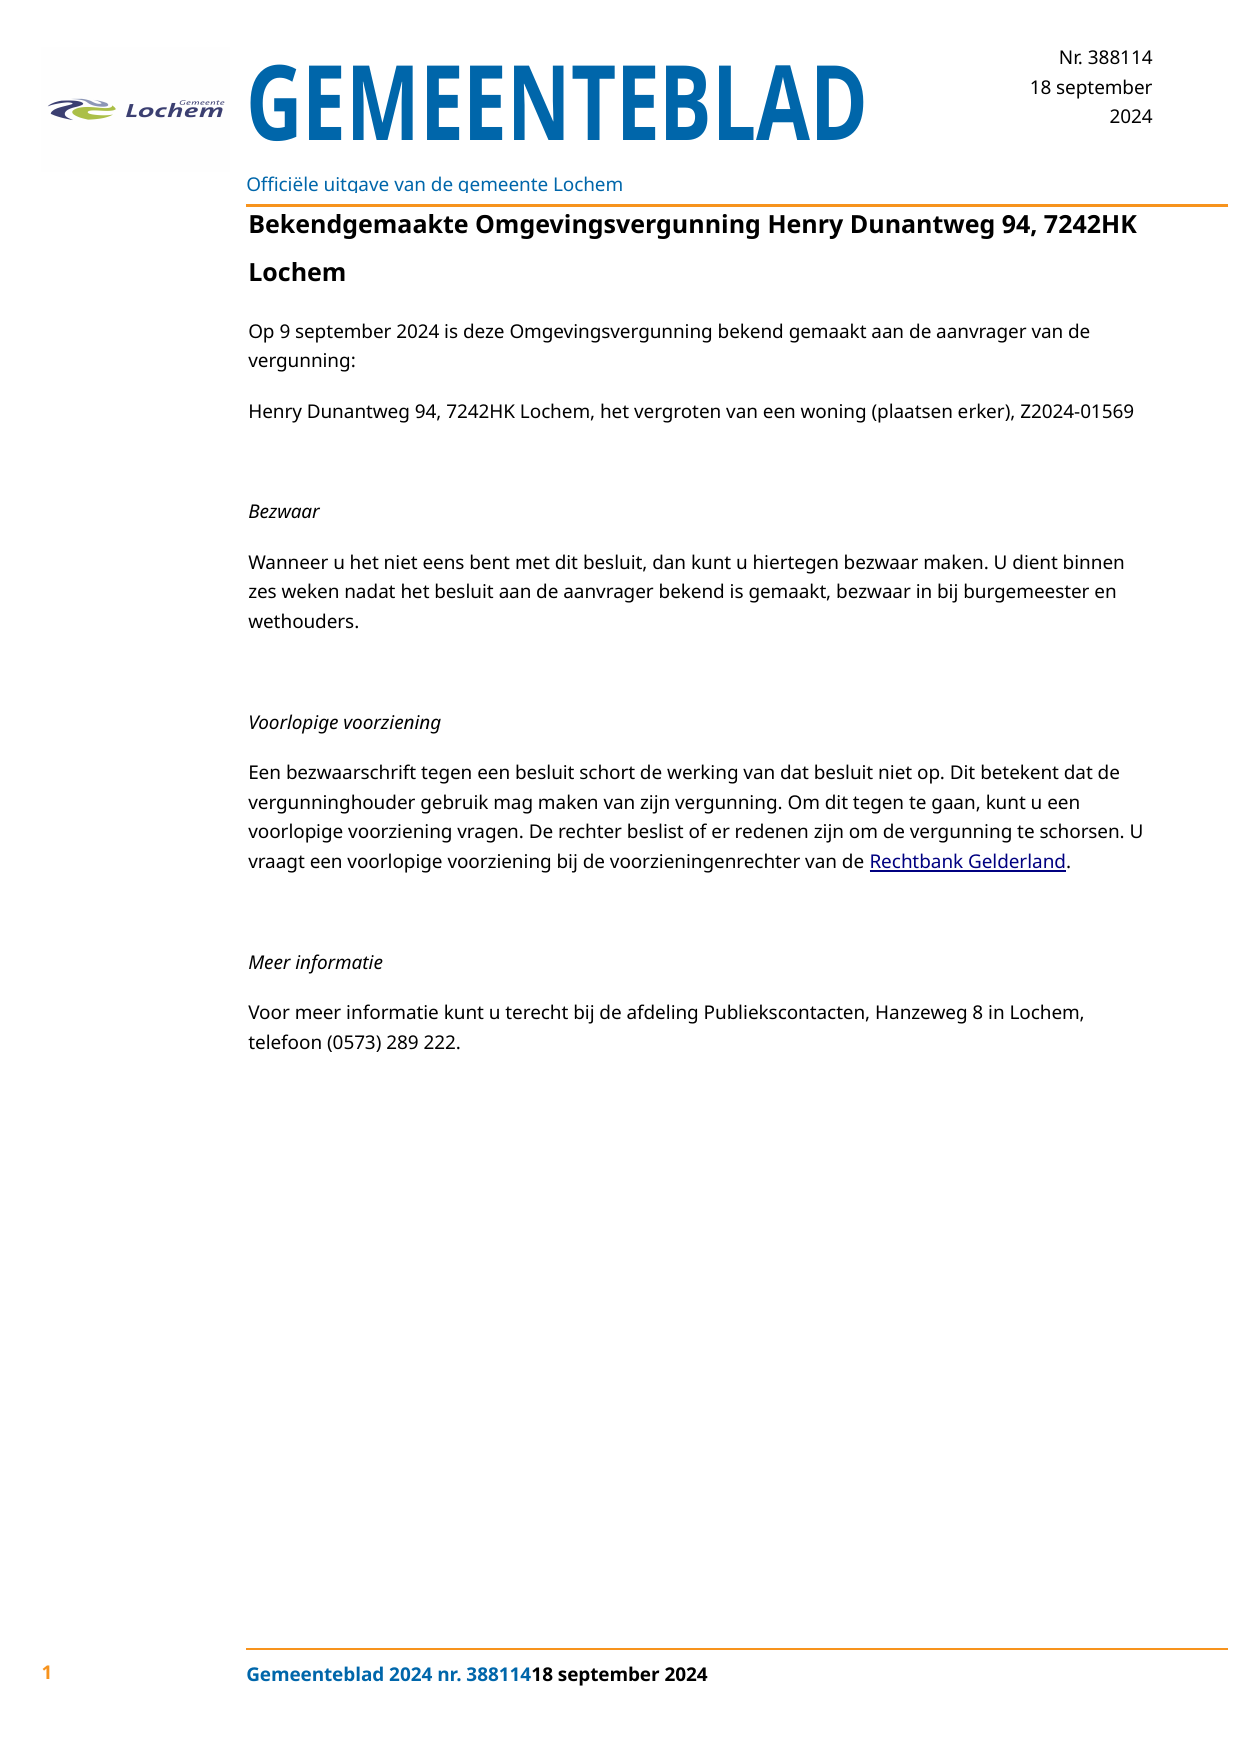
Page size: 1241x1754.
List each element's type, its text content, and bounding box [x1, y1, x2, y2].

text Bekendgemaakte Omgevingsvergunning Henry Dunantweg 94, 7242HK Lochem [248, 207, 1152, 288]
text Wanneer u het niet eens bent met dit besluit, dan kunt u hiertegen bezwaar maken. U dient binnen zes weken nadat het besluit aan de aanvrager bekend is gemaakt, bezwaar in bij burgemeester en wethouders. [248, 549, 1152, 634]
text Voorlopige voorziening [248, 709, 1152, 735]
text Henry Dunantweg 94, 7242HK Lochem, het vergroten van een woning (plaatsen erker), Z2024-01569 [248, 398, 1152, 424]
text Bezwaar [248, 499, 1152, 524]
text Voor meer informatie kunt u terecht bij de afdeling Publiekscontacten, Hanzeweg 8 in Lochem, telefoon (0573) 289 222. [248, 999, 1152, 1055]
text Meer informatie [248, 949, 1152, 975]
picture [41, 47, 231, 172]
text Een bezwaarschrift tegen een besluit schort de werking van dat besluit niet op. Dit betekent dat de vergunninghouder gebruik mag maken van zijn vergunning. Om dit tegen te gaan, kunt u een voorlopige voorziening vragen. De rechter beslist of er redenen zijn om de vergunning te schorsen. U vraagt een voorlopige voorziening bij de voorzieningenrechter van de Rechtbank Gelderland. [248, 759, 1152, 874]
text Op 9 september 2024 is deze Omgevingsvergunning bekend gemaakt aan de aanvrager van de vergunning: [248, 318, 1152, 373]
